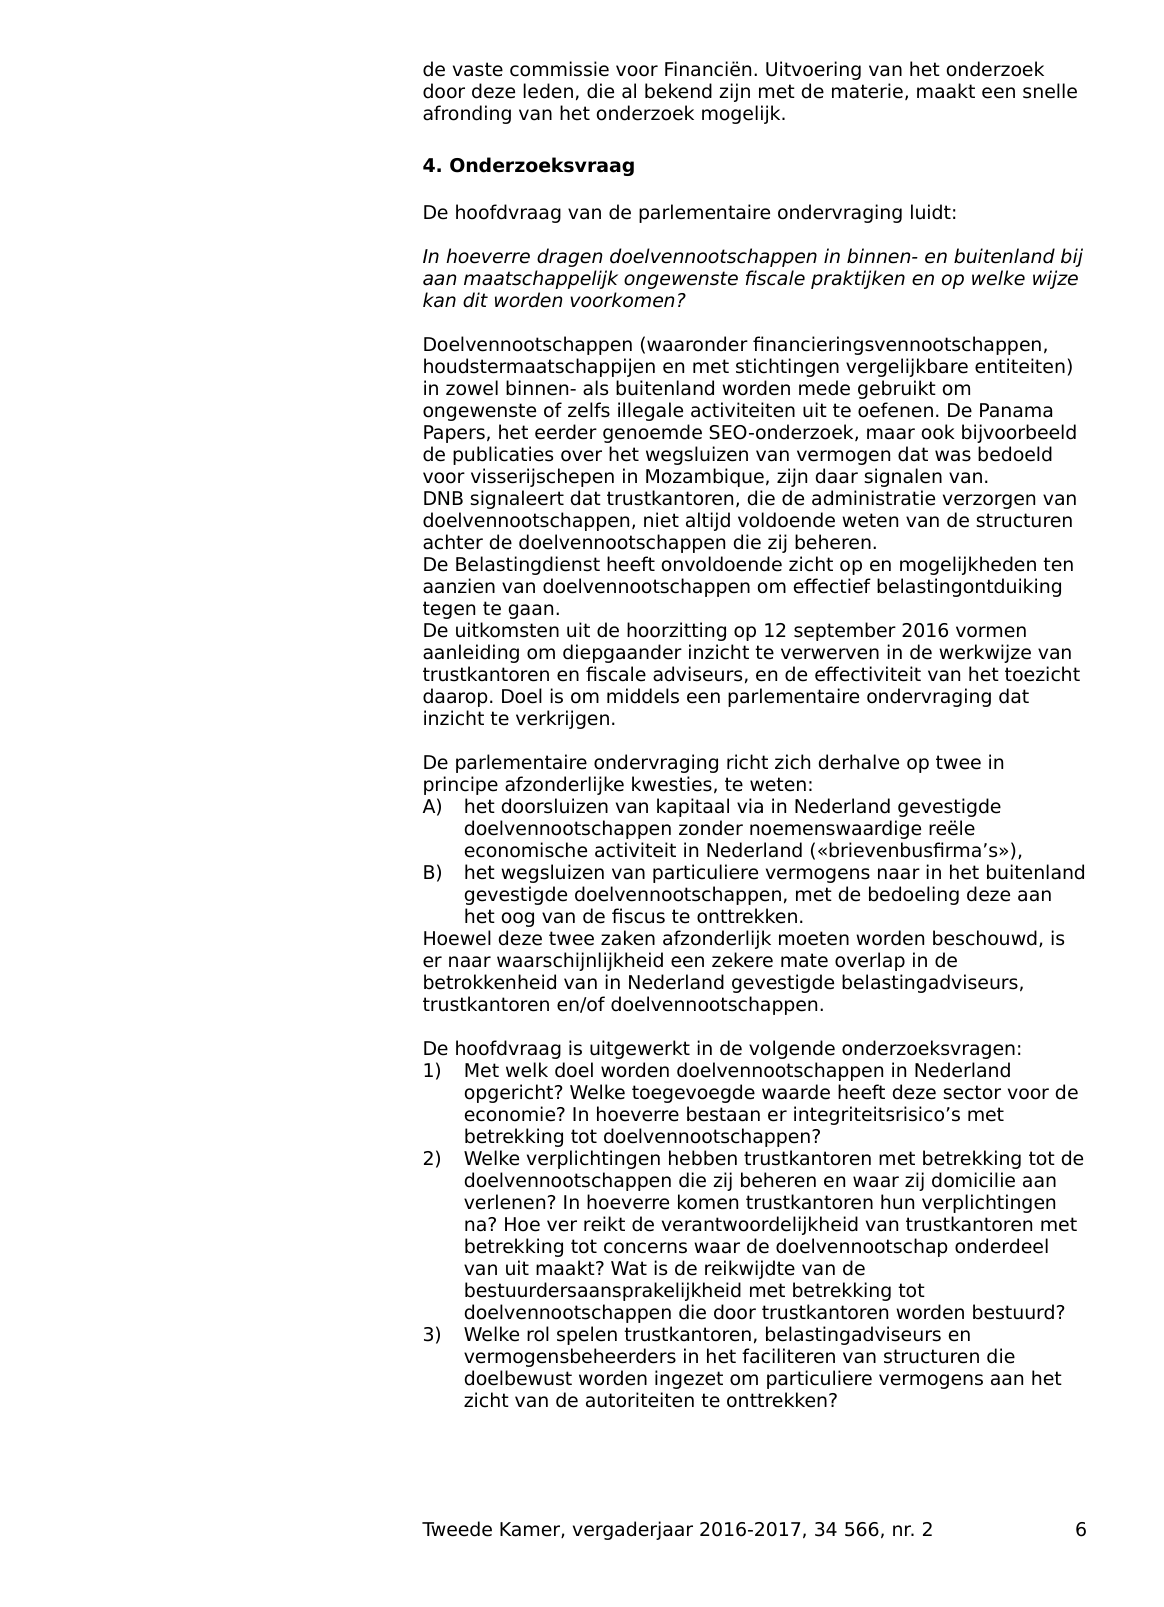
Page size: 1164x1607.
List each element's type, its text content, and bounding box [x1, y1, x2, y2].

text 1) Met welk doel worden doelvennootschappen in Nederland opgericht? Welke toegevoegde waarde heeft deze sector voor de economie? In hoeverre bestaan er integriteitsrisico’s met betrekking tot doelvennootschappen? [422, 1060, 1087, 1148]
text De uitkomsten uit de hoorzitting op 12 september 2016 vormen aanleiding om diepgaander inzicht te verwerven in de werkwijze van trustkantoren en fiscale adviseurs, en de effectiviteit van het toezicht daarop. Doel is om middels een parlementaire ondervraging dat inzicht te verkrijgen. [422, 620, 1087, 730]
text DNB signaleert dat trustkantoren, die de administratie verzorgen van doelvennootschappen, niet altijd voldoende weten van de structuren achter de doelvennootschappen die zij beheren. [422, 488, 1087, 554]
text Doelvennootschappen (waaronder financieringsvennootschappen, houdstermaatschappijen en met stichtingen vergelijkbare entiteiten) in zowel binnen- als buitenland worden mede gebruikt om ongewenste of zelfs illegale activiteiten uit te oefenen. De Panama Papers, het eerder genoemde SEO-onderzoek, maar ook bijvoorbeeld de publicaties over het wegsluizen van vermogen dat was bedoeld voor visserijschepen in Mozambique, zijn daar signalen van. [422, 334, 1087, 488]
text De hoofdvraag van de parlementaire ondervraging luidt: [422, 202, 1087, 224]
text 2) Welke verplichtingen hebben trustkantoren met betrekking tot de doelvennootschappen die zij beheren en waar zij domicilie aan verlenen? In hoeverre komen trustkantoren hun verplichtingen na? Hoe ver reikt de verantwoordelijkheid van trustkantoren met betrekking tot concerns waar de doelvennootschap onderdeel van uit maakt? Wat is de reikwijdte van de bestuurdersaansprakelijkheid met betrekking tot doelvennootschappen die door trustkantoren worden bestuurd? [422, 1148, 1087, 1324]
subtitle 4. Onderzoeksvraag [422, 155, 1087, 177]
text B) het wegsluizen van particuliere vermogens naar in het buitenland gevestigde doelvennootschappen, met de bedoeling deze aan het oog van de fiscus te onttrekken. [422, 862, 1087, 928]
text De Belastingdienst heeft onvoldoende zicht op en mogelijkheden ten aanzien van doelvennootschappen om effectief belastingontduiking tegen te gaan. [422, 554, 1087, 620]
text De hoofdvraag is uitgewerkt in de volgende onderzoeksvragen: [422, 1038, 1087, 1060]
text In hoeverre dragen doelvennootschappen in binnen- en buitenland bij aan maatschappelijk ongewenste fiscale praktijken en op welke wijze kan dit worden voorkomen? [422, 246, 1087, 312]
text de vaste commissie voor Financiën. Uitvoering van het onderzoek door deze leden, die al bekend zijn met de materie, maakt een snelle afronding van het onderzoek mogelijk. [422, 59, 1087, 125]
text De parlementaire ondervraging richt zich derhalve op twee in principe afzonderlijke kwesties, te weten: [422, 752, 1087, 796]
text 3) Welke rol spelen trustkantoren, belastingadviseurs en vermogensbeheerders in het faciliteren van structuren die doelbewust worden ingezet om particuliere vermogens aan het zicht van de autoriteiten te onttrekken? [422, 1324, 1087, 1412]
text A) het doorsluizen van kapitaal via in Nederland gevestigde doelvennootschappen zonder noemenswaardige reële economische activiteit in Nederland («brievenbusfirma’s»), [422, 796, 1087, 862]
text Hoewel deze twee zaken afzonderlijk moeten worden beschouwd, is er naar waarschijnlijkheid een zekere mate overlap in de betrokkenheid van in Nederland gevestigde belastingadviseurs, trustkantoren en/of doelvennootschappen. [422, 928, 1087, 1016]
